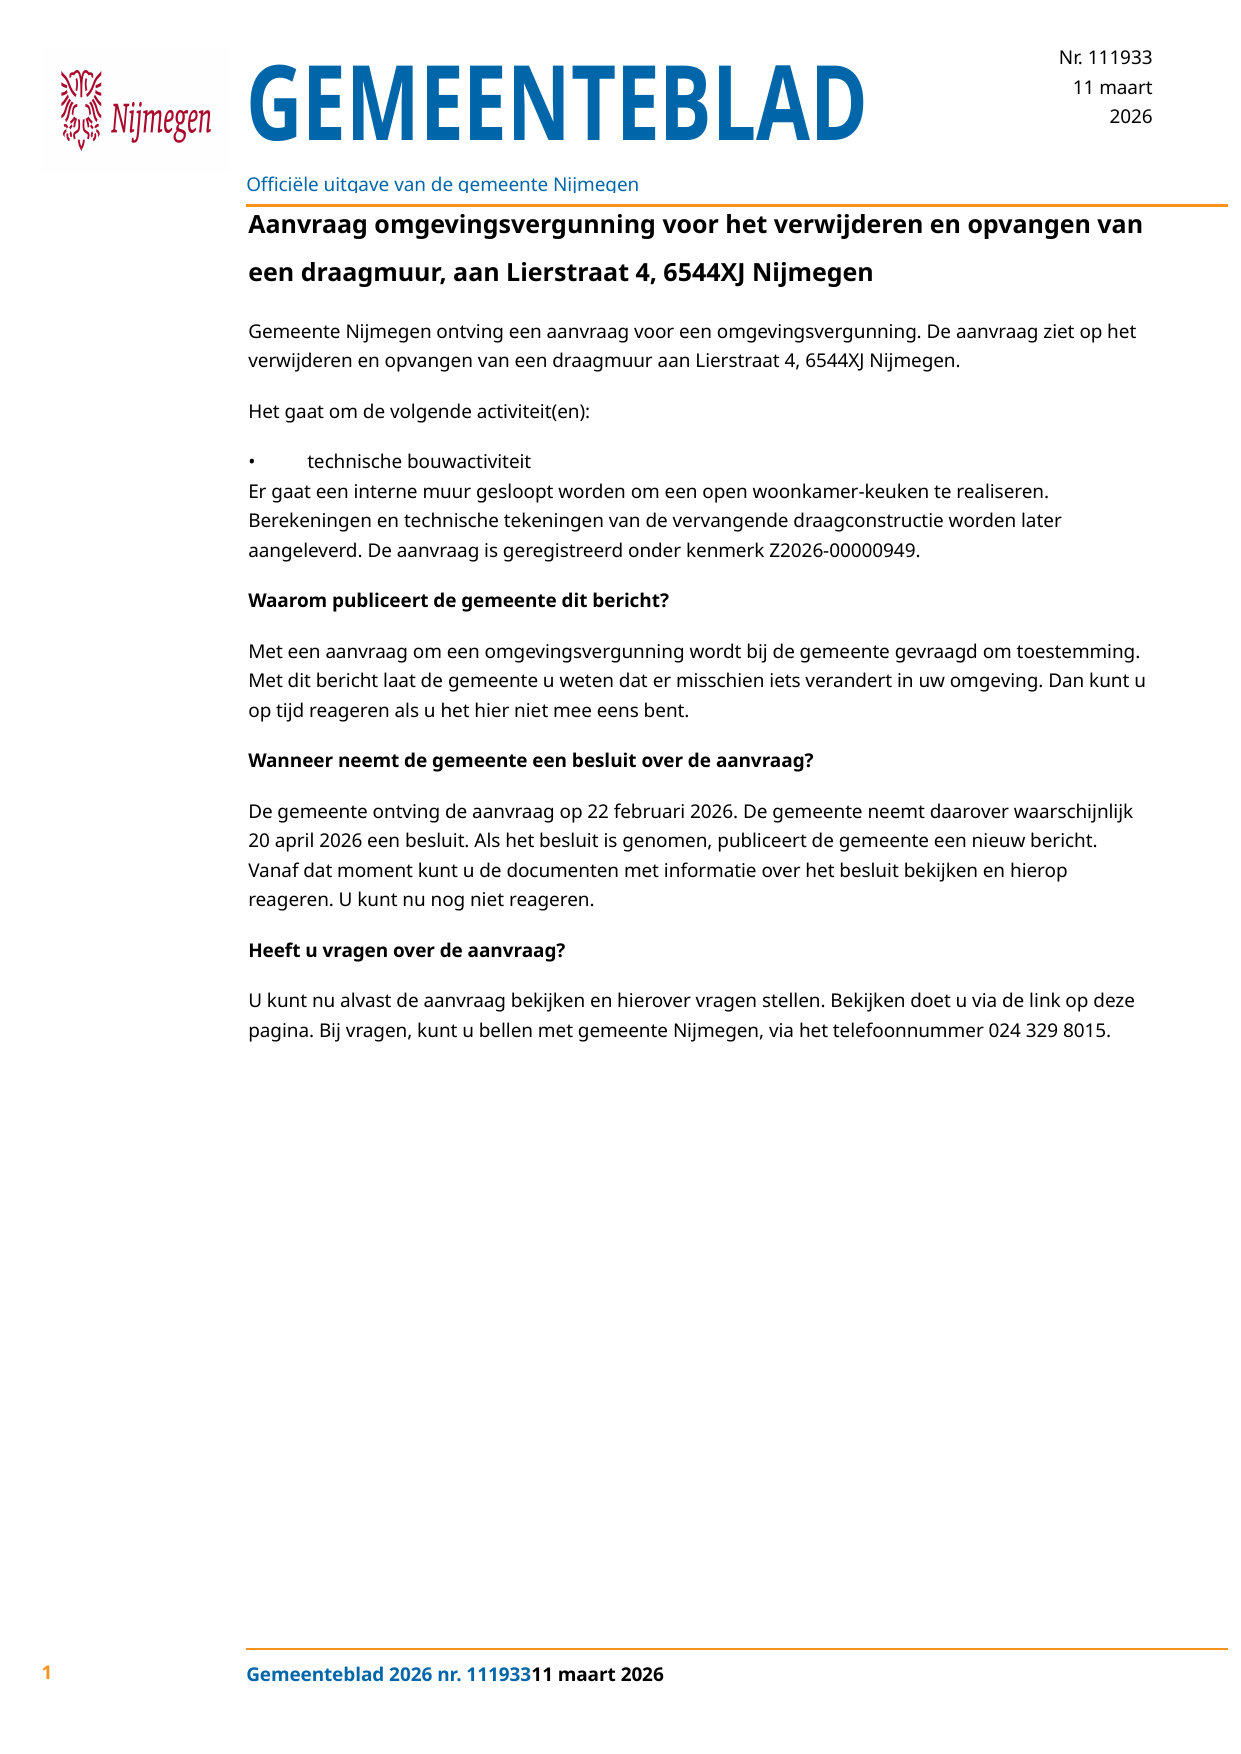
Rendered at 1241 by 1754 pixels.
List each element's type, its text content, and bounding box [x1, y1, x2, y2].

text Het gaat om de volgende activiteit(en): [248, 398, 1152, 424]
text Aanvraag omgevingsvergunning voor het verwijderen en opvangen van een draagmuur, aan Lierstraat 4, 6544XJ Nijmegen [248, 207, 1152, 288]
text U kunt nu alvast de aanvraag bekijken en hierover vragen stellen. Bekijken doet u via de link op deze pagina. Bij vragen, kunt u bellen met gemeente Nijmegen, via het telefoonnummer 024 329 8015. [248, 987, 1152, 1043]
text Waarom publiceert de gemeente dit bericht? [248, 587, 1152, 613]
text Met een aanvraag om een omgevingsvergunning wordt bij de gemeente gevraagd om toestemming. Met dit bericht laat de gemeente u weten dat er misschien iets verandert in uw omgeving. Dan kunt u op tijd reageren als u het hier niet mee eens bent. [248, 638, 1152, 723]
text Heeft u vragen over de aanvraag? [248, 937, 1152, 963]
picture [41, 47, 231, 172]
text Er gaat een interne muur gesloopt worden om een open woonkamer-keuken te realiseren. Berekeningen en technische tekeningen van de vervangende draagconstructie worden later aangeleverd. De aanvraag is geregistreerd onder kenmerk Z2026-00000949. [248, 478, 1152, 563]
text Gemeente Nijmegen ontving een aanvraag voor een omgevingsvergunning. De aanvraag ziet op het verwijderen en opvangen van een draagmuur aan Lierstraat 4, 6544XJ Nijmegen. [248, 318, 1152, 373]
text Wanneer neemt de gemeente een besluit over de aanvraag? [248, 747, 1152, 773]
list technische bouwactiviteit [248, 448, 1152, 474]
text De gemeente ontving de aanvraag op 22 februari 2026. De gemeente neemt daarover waarschijnlijk 20 april 2026 een besluit. Als het besluit is genomen, publiceert de gemeente een nieuw bericht. Vanaf dat moment kunt u de documenten met informatie over het besluit bekijken en hierop reageren. U kunt nu nog niet reageren. [248, 798, 1152, 912]
